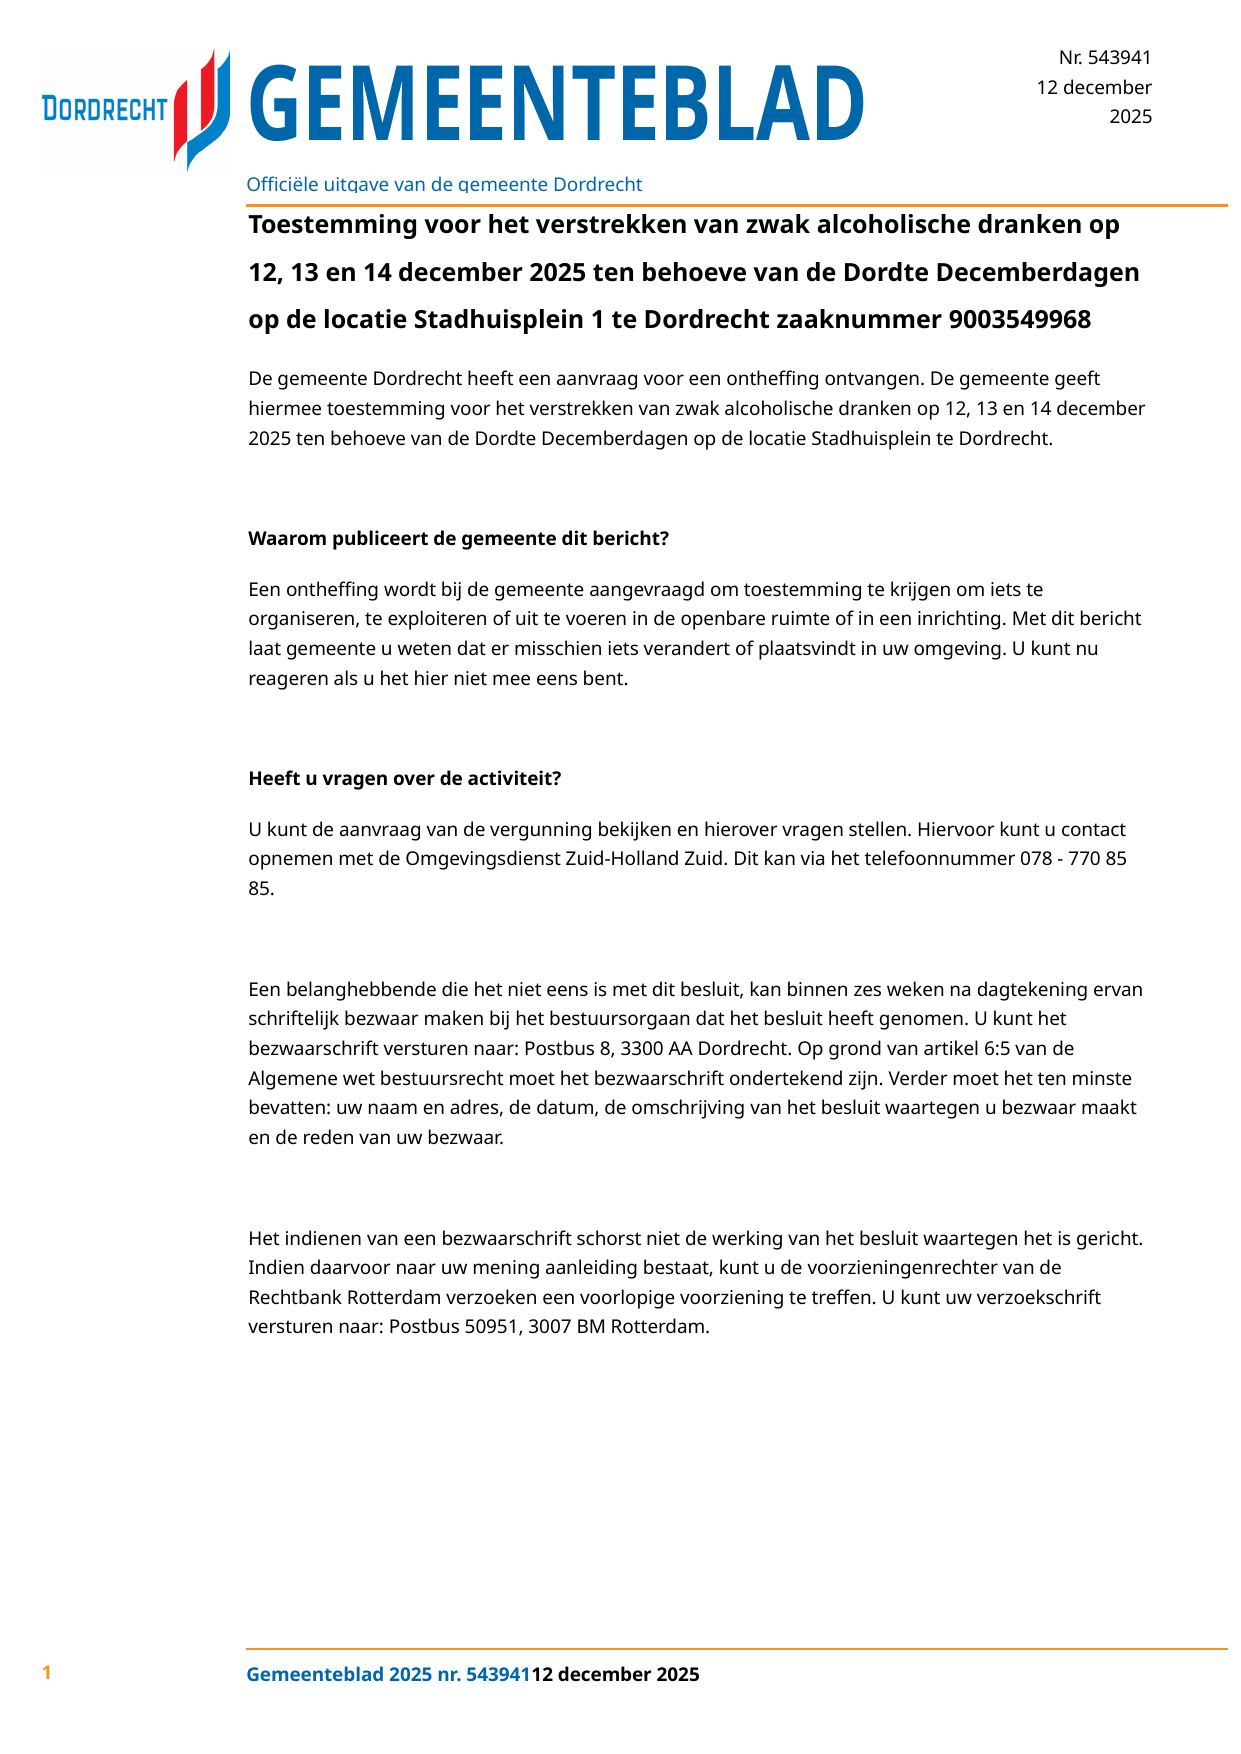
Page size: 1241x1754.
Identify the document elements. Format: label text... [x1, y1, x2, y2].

text Heeft u vragen over de activiteit? [248, 766, 1152, 791]
text De gemeente Dordrecht heeft een aanvraag voor een ontheffing ontvangen. De gemeente geeft hiermee toestemming voor het verstrekken van zwak alcoholische dranken op 12, 13 en 14 december 2025 ten behoeve van de Dordte Decemberdagen op de locatie Stadhuisplein te Dordrecht. [248, 366, 1152, 450]
text Het indienen van een bezwaarschrift schorst niet de werking van het besluit waartegen het is gericht. Indien daarvoor naar uw mening aanleiding bestaat, kunt u de voorzieningenrechter van de Rechtbank Rotterdam verzoeken een voorlopige voorziening te treffen. U kunt uw verzoekschrift versturen naar: Postbus 50951, 3007 BM Rotterdam. [248, 1225, 1152, 1339]
text U kunt de aanvraag van de vergunning bekijken en hierover vragen stellen. Hiervoor kunt u contact opnemen met de Omgevingsdienst Zuid-Holland Zuid. Dit kan via het telefoonnummer 078 - 770 85 85. [248, 816, 1152, 901]
text Toestemming voor het verstrekken van zwak alcoholische dranken op 12, 13 en 14 december 2025 ten behoeve van de Dordte Decemberdagen op de locatie Stadhuisplein 1 te Dordrecht zaaknummer 9003549968 [248, 207, 1152, 336]
text Een belanghebbende die het niet eens is met dit besluit, kan binnen zes weken na dagtekening ervan schriftelijk bezwaar maken bij het bestuursorgaan dat het besluit heeft genomen. U kunt het bezwaarschrift versturen naar: Postbus 8, 3300 AA Dordrecht. Op grond van artikel 6:5 van de Algemene wet bestuursrecht moet het bezwaarschrift ondertekend zijn. Verder moet het ten minste bevatten: uw naam en adres, de datum, de omschrijving van het besluit waartegen u bezwaar maakt en de reden van uw bezwaar. [248, 976, 1152, 1149]
text Een ontheffing wordt bij de gemeente aangevraagd om toestemming te krijgen om iets te organiseren, te exploiteren of uit te voeren in de openbare ruimte of in een inrichting. Met dit bericht laat gemeente u weten dat er misschien iets verandert of plaatsvindt in uw omgeving. U kunt nu reageren als u het hier niet mee eens bent. [248, 576, 1152, 690]
picture [41, 47, 231, 172]
text Waarom publiceert de gemeente dit bericht? [248, 526, 1152, 551]
